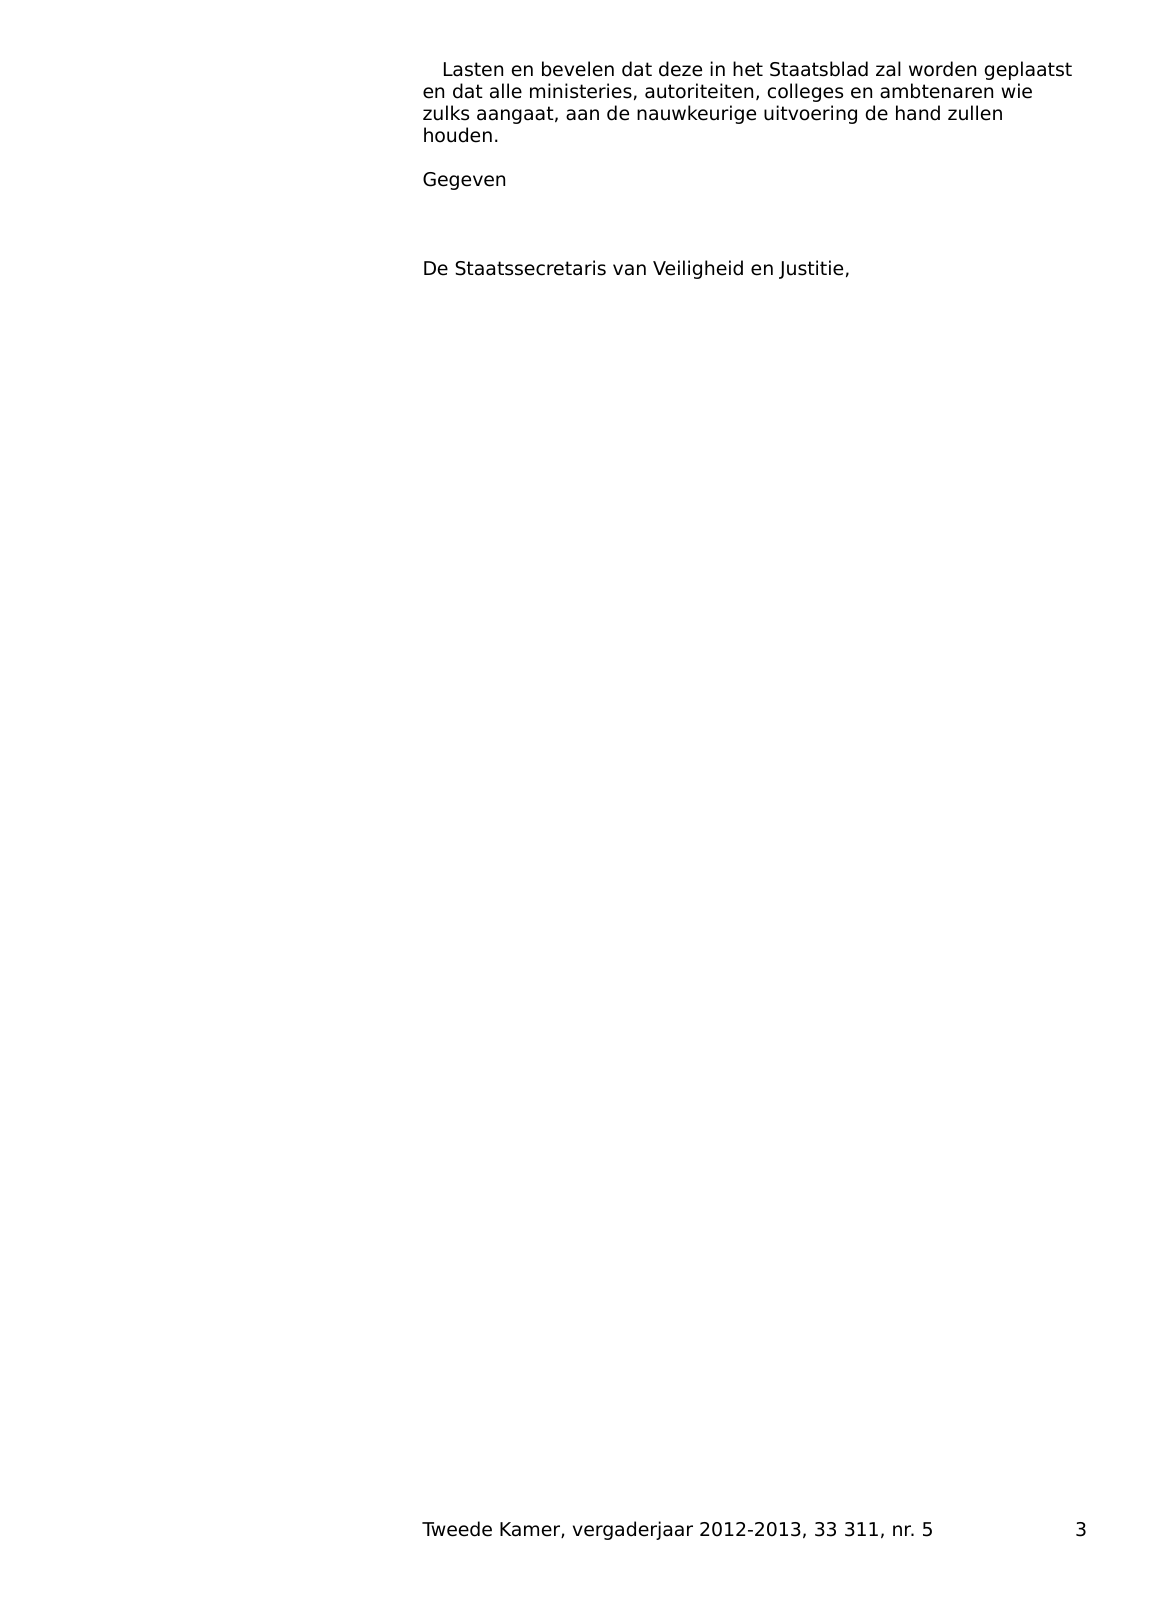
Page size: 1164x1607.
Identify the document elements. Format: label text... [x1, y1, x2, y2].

text Lasten en bevelen dat deze in het Staatsblad zal worden geplaatst en dat alle ministeries, autoriteiten, colleges en ambtenaren wie zulks aangaat, aan de nauwkeurige uitvoering de hand zullen houden. [422, 59, 1087, 147]
text De Staatssecretaris van Veiligheid en Justitie, [422, 258, 1087, 280]
text Gegeven [422, 169, 1087, 191]
